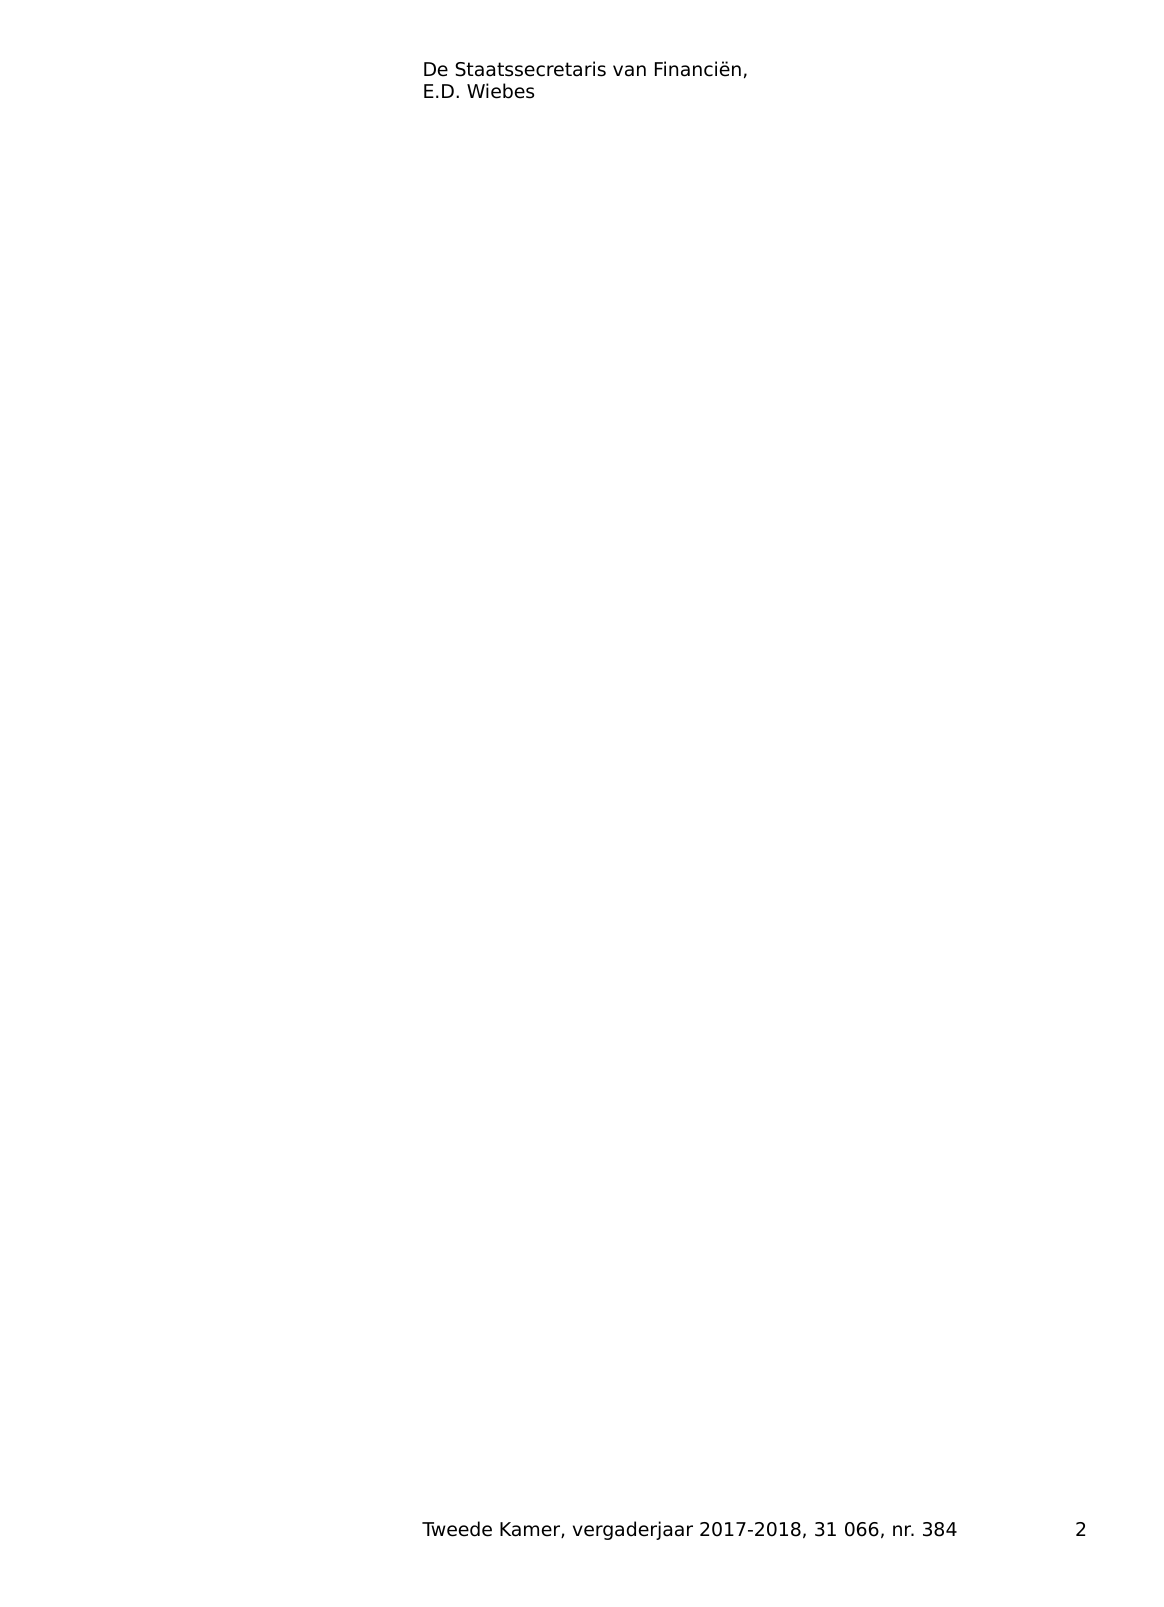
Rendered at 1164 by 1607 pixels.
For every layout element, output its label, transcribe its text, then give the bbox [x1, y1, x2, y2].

text De Staatssecretaris van Financiën, E.D. Wiebes [422, 59, 1087, 103]
